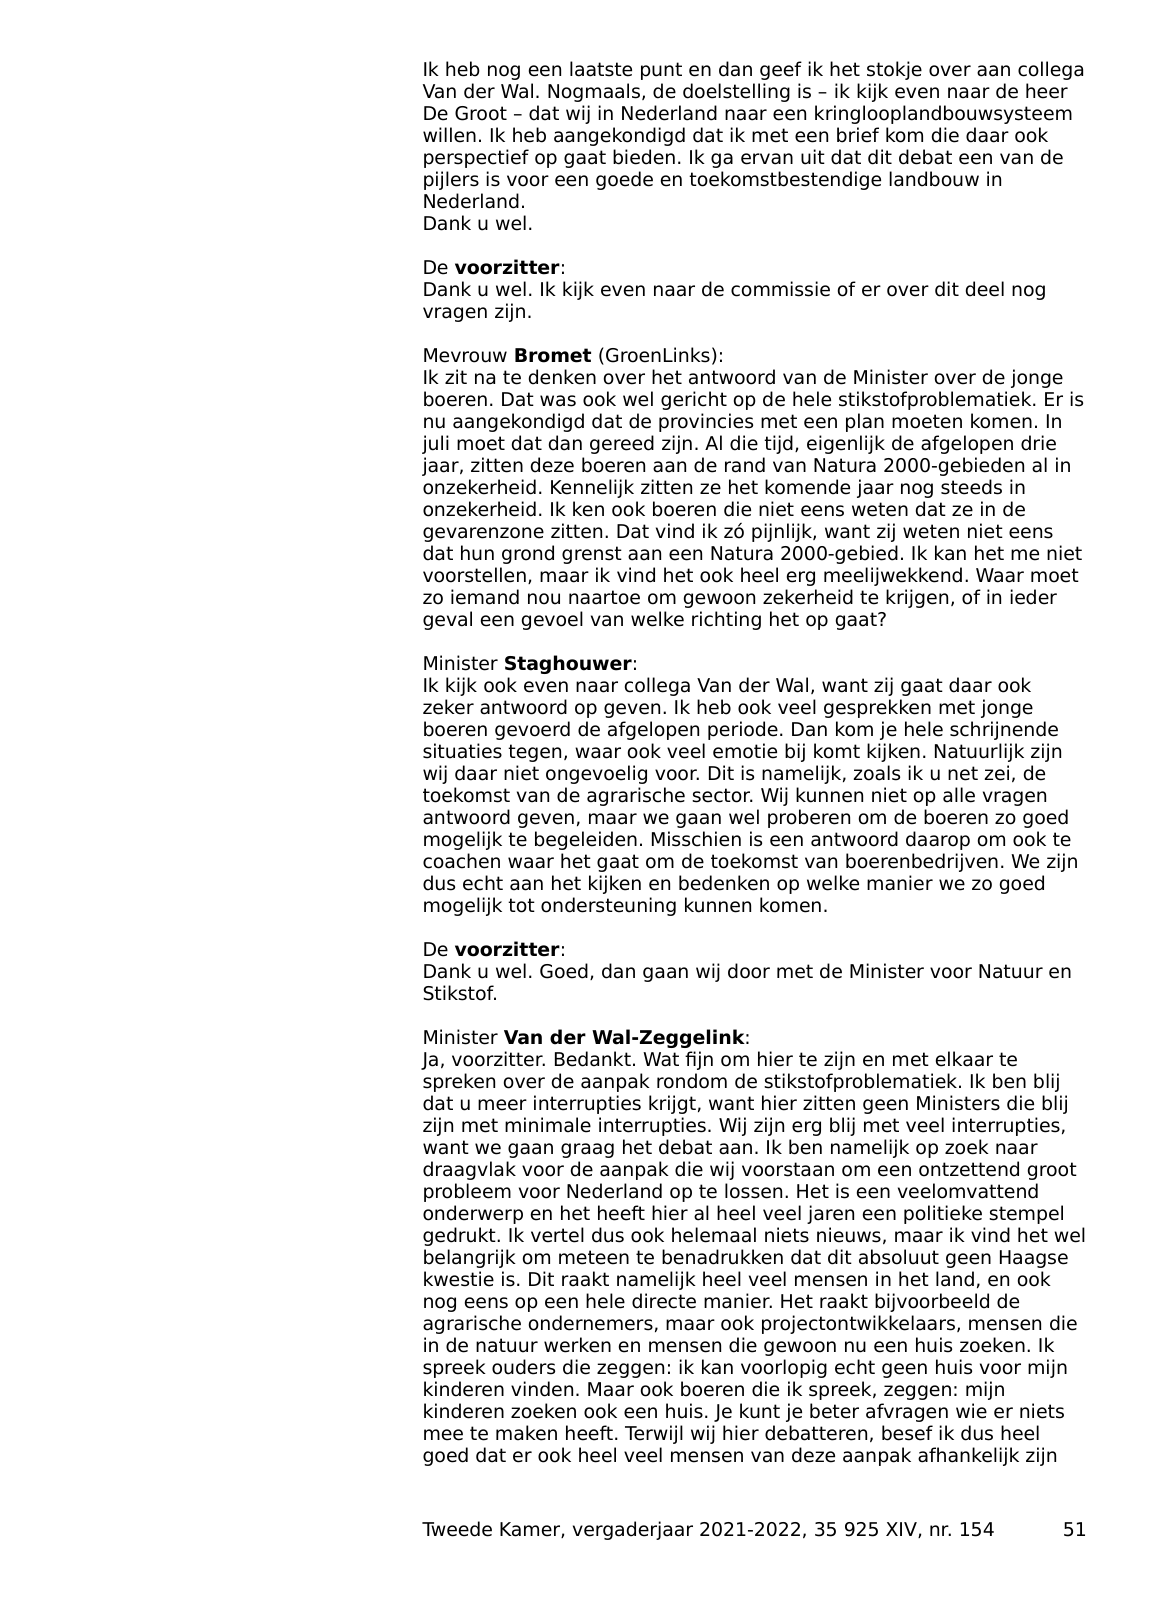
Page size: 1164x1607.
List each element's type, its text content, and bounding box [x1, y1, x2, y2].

text Ik kijk ook even naar collega Van der Wal, want zij gaat daar ook zeker antwoord op geven. Ik heb ook veel gesprekken met jonge boeren gevoerd de afgelopen periode. Dan kom je hele schrijnende situaties tegen, waar ook veel emotie bij komt kijken. Natuurlijk zijn wij daar niet ongevoelig voor. Dit is namelijk, zoals ik u net zei, de toekomst van de agrarische sector. Wij kunnen niet op alle vragen antwoord geven, maar we gaan wel proberen om de boeren zo goed mogelijk te begeleiden. Misschien is een antwoord daarop om ook te coachen waar het gaat om de toekomst van boerenbedrijven. We zijn dus echt aan het kijken en bedenken op welke manier we zo goed mogelijk tot ondersteuning kunnen komen. [422, 675, 1087, 917]
text De voorzitter: [422, 939, 1087, 961]
text Minister Van der Wal-Zeggelink: [422, 1027, 1087, 1049]
text Mevrouw Bromet (GroenLinks): [422, 345, 1087, 367]
text Dank u wel. [422, 213, 1087, 235]
text Minister Staghouwer: [422, 653, 1087, 675]
text Ja, voorzitter. Bedankt. Wat fijn om hier te zijn en met elkaar te spreken over de aanpak rondom de stikstofproblematiek. Ik ben blij dat u meer interrupties krijgt, want hier zitten geen Ministers die blij zijn met minimale interrupties. Wij zijn erg blij met veel interrupties, want we gaan graag het debat aan. Ik ben namelijk op zoek naar draagvlak voor de aanpak die wij voorstaan om een ontzettend groot probleem voor Nederland op te lossen. Het is een veelomvattend onderwerp en het heeft hier al heel veel jaren een politieke stempel gedrukt. Ik vertel dus ook helemaal niets nieuws, maar ik vind het wel belangrijk om meteen te benadrukken dat dit absoluut geen Haagse kwestie is. Dit raakt namelijk heel veel mensen in het land, en ook nog eens op een hele directe manier. Het raakt bijvoorbeeld de agrarische ondernemers, maar ook projectontwikkelaars, mensen die in de natuur werken en mensen die gewoon nu een huis zoeken. Ik spreek ouders die zeggen: ik kan voorlopig echt geen huis voor mijn kinderen vinden. Maar ook boeren die ik spreek, zeggen: mijn kinderen zoeken ook een huis. Je kunt je beter afvragen wie er niets mee te maken heeft. Terwijl wij hier debatteren, besef ik dus heel goed dat er ook heel veel mensen van deze aanpak afhankelijk zijn [422, 1049, 1087, 1467]
text Ik heb nog een laatste punt en dan geef ik het stokje over aan collega Van der Wal. Nogmaals, de doelstelling is – ik kijk even naar de heer De Groot – dat wij in Nederland naar een kringlooplandbouwsysteem willen. Ik heb aangekondigd dat ik met een brief kom die daar ook perspectief op gaat bieden. Ik ga ervan uit dat dit debat een van de pijlers is voor een goede en toekomstbestendige landbouw in Nederland. [422, 59, 1087, 213]
text Dank u wel. Ik kijk even naar de commissie of er over dit deel nog vragen zijn. [422, 279, 1087, 323]
text Ik zit na te denken over het antwoord van de Minister over de jonge boeren. Dat was ook wel gericht op de hele stikstofproblematiek. Er is nu aangekondigd dat de provincies met een plan moeten komen. In juli moet dat dan gereed zijn. Al die tijd, eigenlijk de afgelopen drie jaar, zitten deze boeren aan de rand van Natura 2000-gebieden al in onzekerheid. Kennelijk zitten ze het komende jaar nog steeds in onzekerheid. Ik ken ook boeren die niet eens weten dat ze in de gevarenzone zitten. Dat vind ik zó pijnlijk, want zij weten niet eens dat hun grond grenst aan een Natura 2000-gebied. Ik kan het me niet voorstellen, maar ik vind het ook heel erg meelijwekkend. Waar moet zo iemand nou naartoe om gewoon zekerheid te krijgen, of in ieder geval een gevoel van welke richting het op gaat? [422, 367, 1087, 631]
text De voorzitter: [422, 257, 1087, 279]
text Dank u wel. Goed, dan gaan wij door met de Minister voor Natuur en Stikstof. [422, 961, 1087, 1005]
